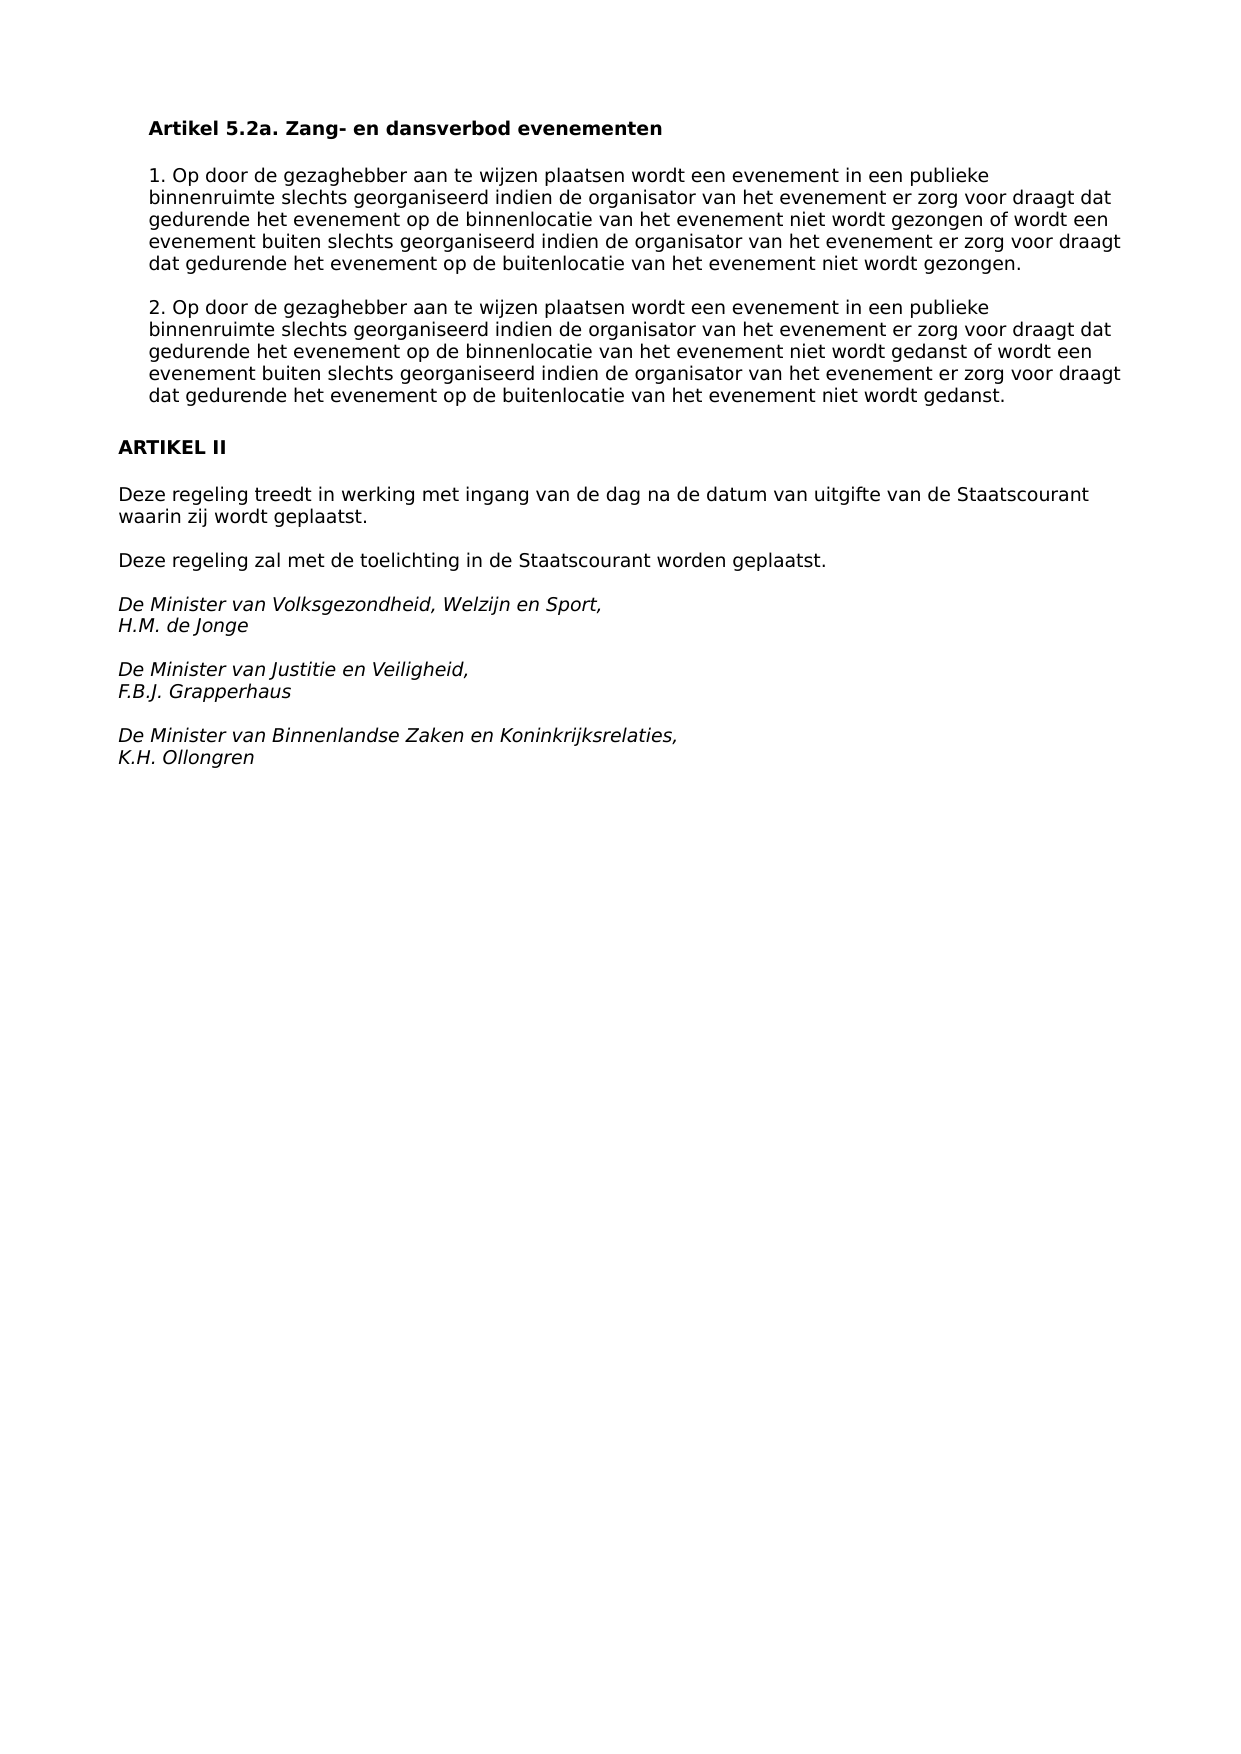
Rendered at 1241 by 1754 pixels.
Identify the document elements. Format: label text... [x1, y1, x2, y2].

text Deze regeling zal met de toelichting in de Staatscourant worden geplaatst. [118, 549, 1122, 572]
text 1. Op door de gezaghebber aan te wijzen plaatsen wordt een evenement in een publieke binnenruimte slechts georganiseerd indien de organisator van het evenement er zorg voor draagt dat gedurende het evenement op de binnenlocatie van het evenement niet wordt gezongen of wordt een evenement buiten slechts georganiseerd indien de organisator van het evenement er zorg voor draagt dat gedurende het evenement op de buitenlocatie van het evenement niet wordt gezongen. [148, 165, 1122, 275]
subtitle Artikel 5.2a. Zang- en dansverbod evenementen [148, 118, 1122, 140]
text De Minister van Volksgezondheid, Welzijn en Sport, H.M. de Jonge [118, 593, 1122, 637]
text De Minister van Binnenlandse Zaken en Koninkrijksrelaties, K.H. Ollongren [118, 725, 1122, 769]
text De Minister van Justitie en Veiligheid, F.B.J. Grapperhaus [118, 659, 1122, 703]
text 2. Op door de gezaghebber aan te wijzen plaatsen wordt een evenement in een publieke binnenruimte slechts georganiseerd indien de organisator van het evenement er zorg voor draagt dat gedurende het evenement op de binnenlocatie van het evenement niet wordt gedanst of wordt een evenement buiten slechts georganiseerd indien de organisator van het evenement er zorg voor draagt dat gedurende het evenement op de buitenlocatie van het evenement niet wordt gedanst. [148, 297, 1122, 407]
text Deze regeling treedt in werking met ingang van de dag na de datum van uitgifte van de Staatscourant waarin zij wordt geplaatst. [118, 484, 1122, 528]
subtitle ARTIKEL II [118, 437, 1122, 459]
